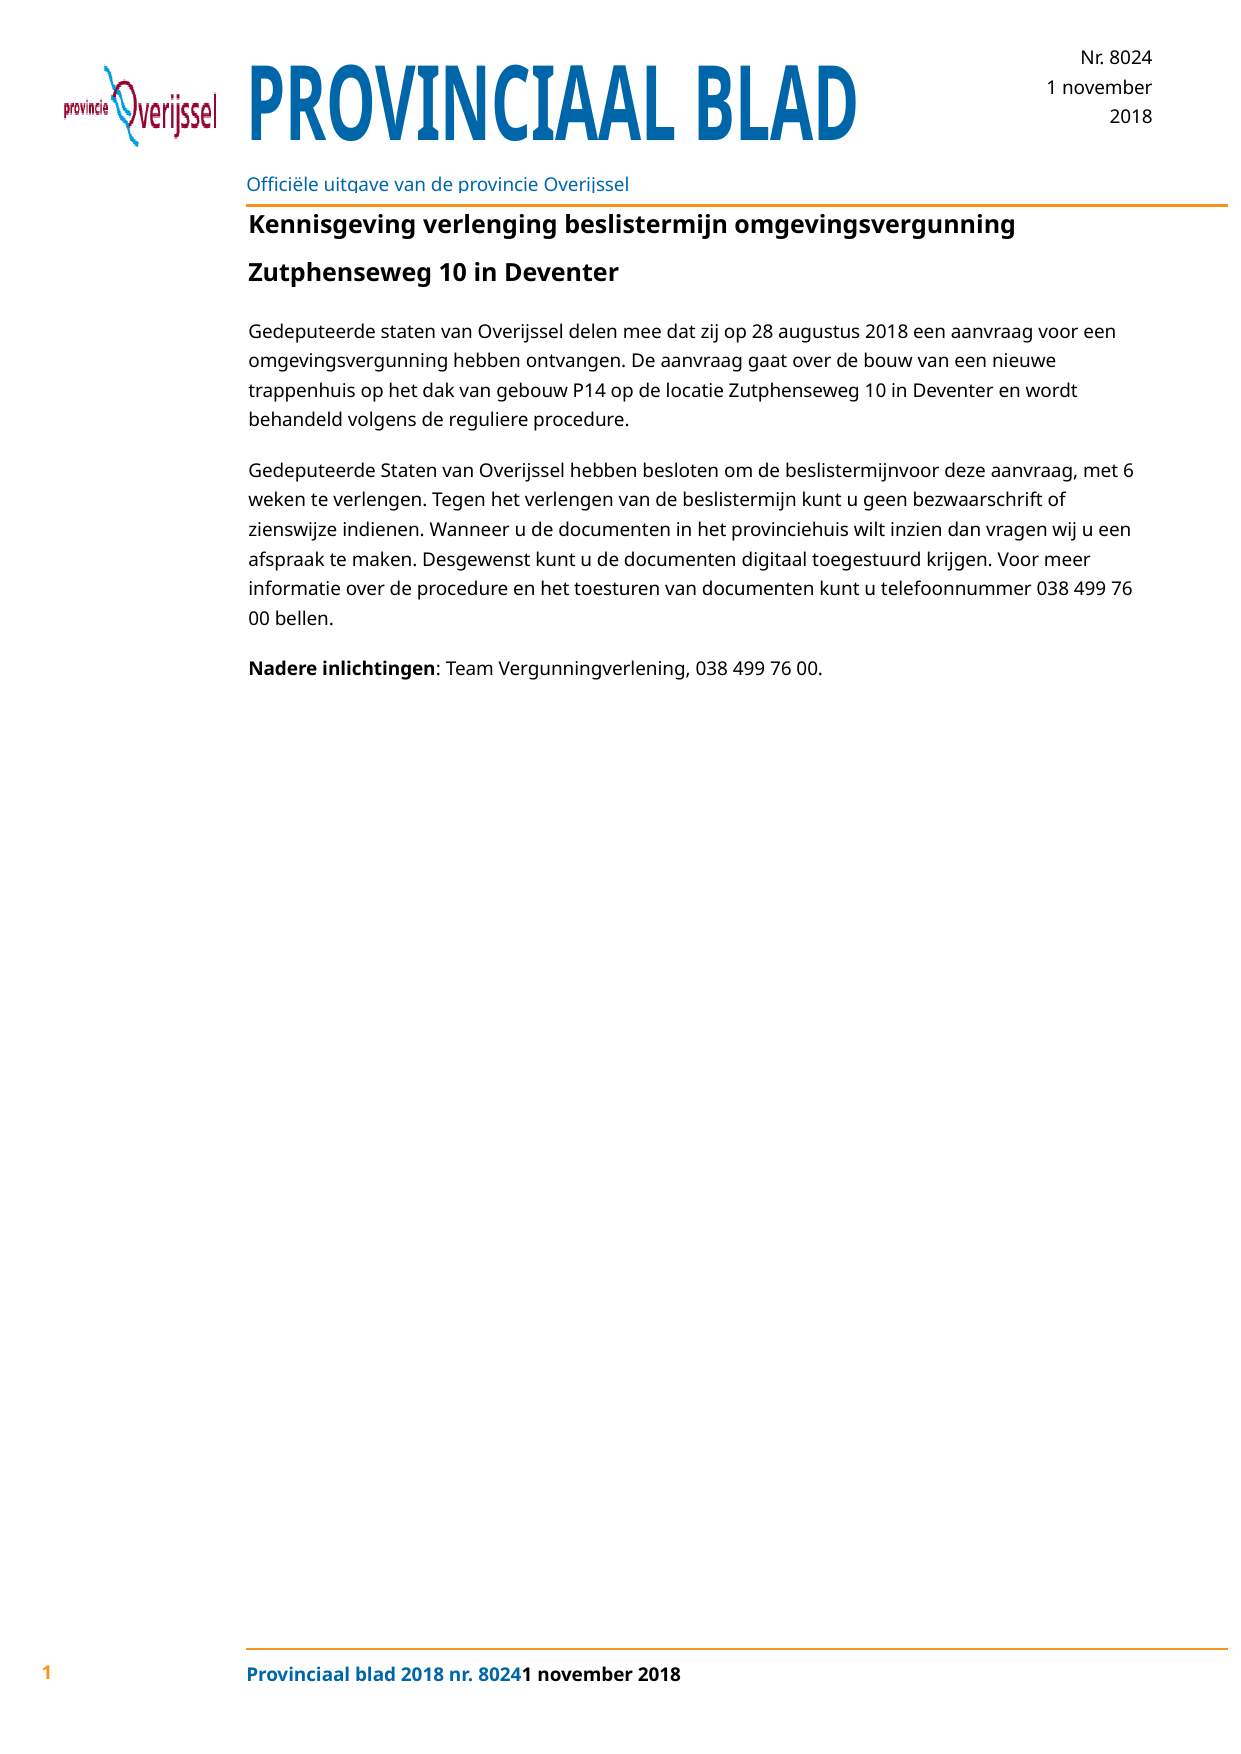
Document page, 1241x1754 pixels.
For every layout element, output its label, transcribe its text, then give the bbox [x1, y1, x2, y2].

text Nadere inlichtingen: Team Vergunningverlening, 038 499 76 00. [248, 655, 1152, 681]
text Gedeputeerde staten van Overijssel delen mee dat zij op 28 augustus 2018 een aanvraag voor een omgevingsvergunning hebben ontvangen. De aanvraag gaat over de bouw van een nieuwe trappenhuis op het dak van gebouw P14 op de locatie Zutphenseweg 10 in Deventer en wordt behandeld volgens de reguliere procedure. [248, 318, 1152, 432]
picture [41, 47, 231, 172]
text Gedeputeerde Staten van Overijssel hebben besloten om de beslistermijnvoor deze aanvraag, met 6 weken te verlengen. Tegen het verlengen van de beslistermijn kunt u geen bezwaarschrift of zienswijze indienen. Wanneer u de documenten in het provinciehuis wilt inzien dan vragen wij u een afspraak te maken. Desgewenst kunt u de documenten digitaal toegestuurd krijgen. Voor meer informatie over de procedure en het toesturen van documenten kunt u telefoonnummer 038 499 76 00 bellen. [248, 457, 1152, 631]
text Kennisgeving verlenging beslistermijn omgevingsvergunning Zutphenseweg 10 in Deventer [248, 207, 1152, 288]
